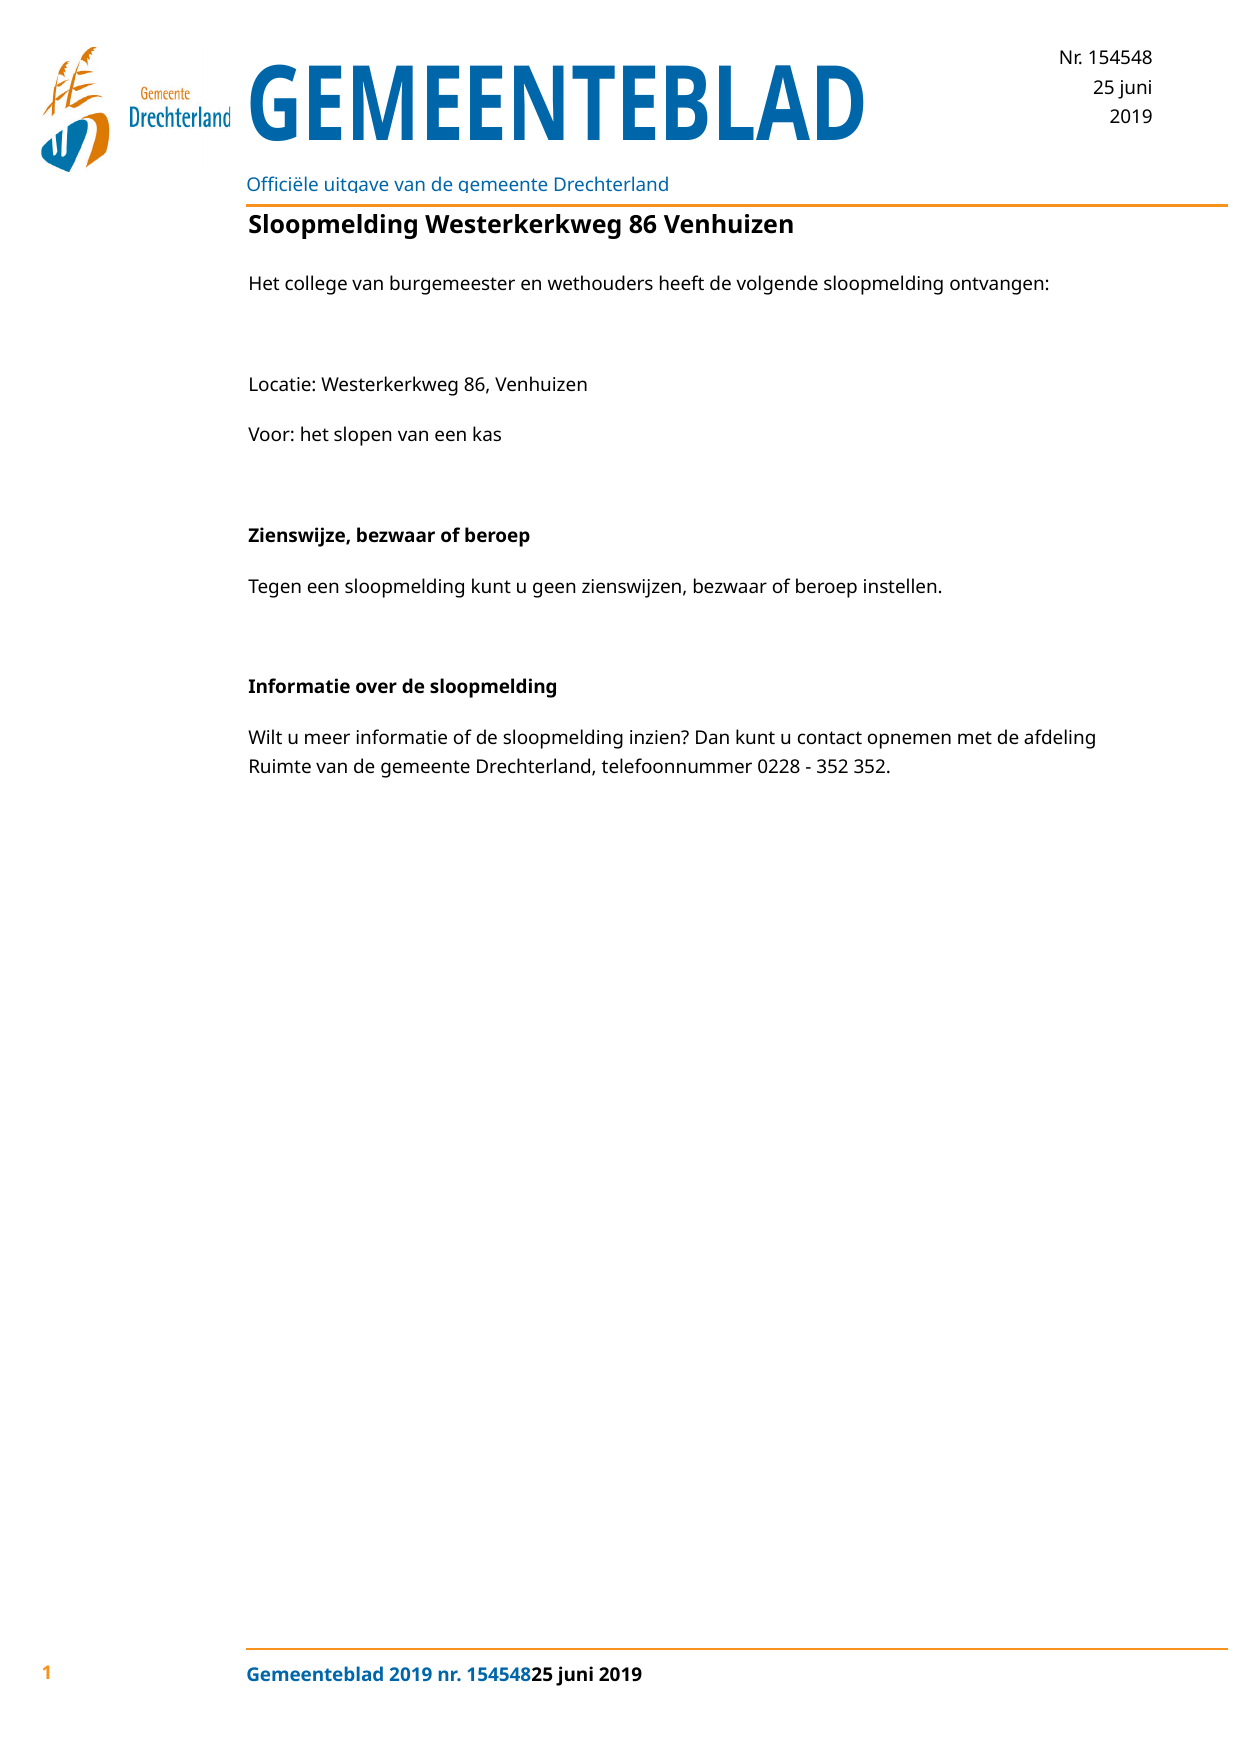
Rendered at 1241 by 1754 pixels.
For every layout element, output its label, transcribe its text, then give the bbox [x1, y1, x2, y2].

picture [41, 158, 64, 172]
text Het college van burgemeester en wethouders heeft de volgende sloopmelding ontvangen: [248, 270, 1152, 296]
text Sloopmelding Westerkerkweg 86 Venhuizen [248, 207, 1152, 241]
text Tegen een sloopmelding kunt u geen zienswijzen, bezwaar of beroep instellen. [248, 573, 1152, 598]
text Zienswijze, bezwaar of beroep [248, 522, 1152, 548]
text Voor: het slopen van een kas [248, 422, 1152, 447]
text Wilt u meer informatie of de sloopmelding inzien? Dan kunt u contact opnemen met de afdeling Ruimte van de gemeente Drechterland, telefoonnummer 0228 - 352 352. [248, 724, 1152, 779]
text Locatie: Westerkerkweg 86, Venhuizen [248, 371, 1152, 397]
text Informatie over de sloopmelding [248, 674, 1152, 699]
picture [226, 115, 231, 124]
picture [41, 47, 231, 172]
